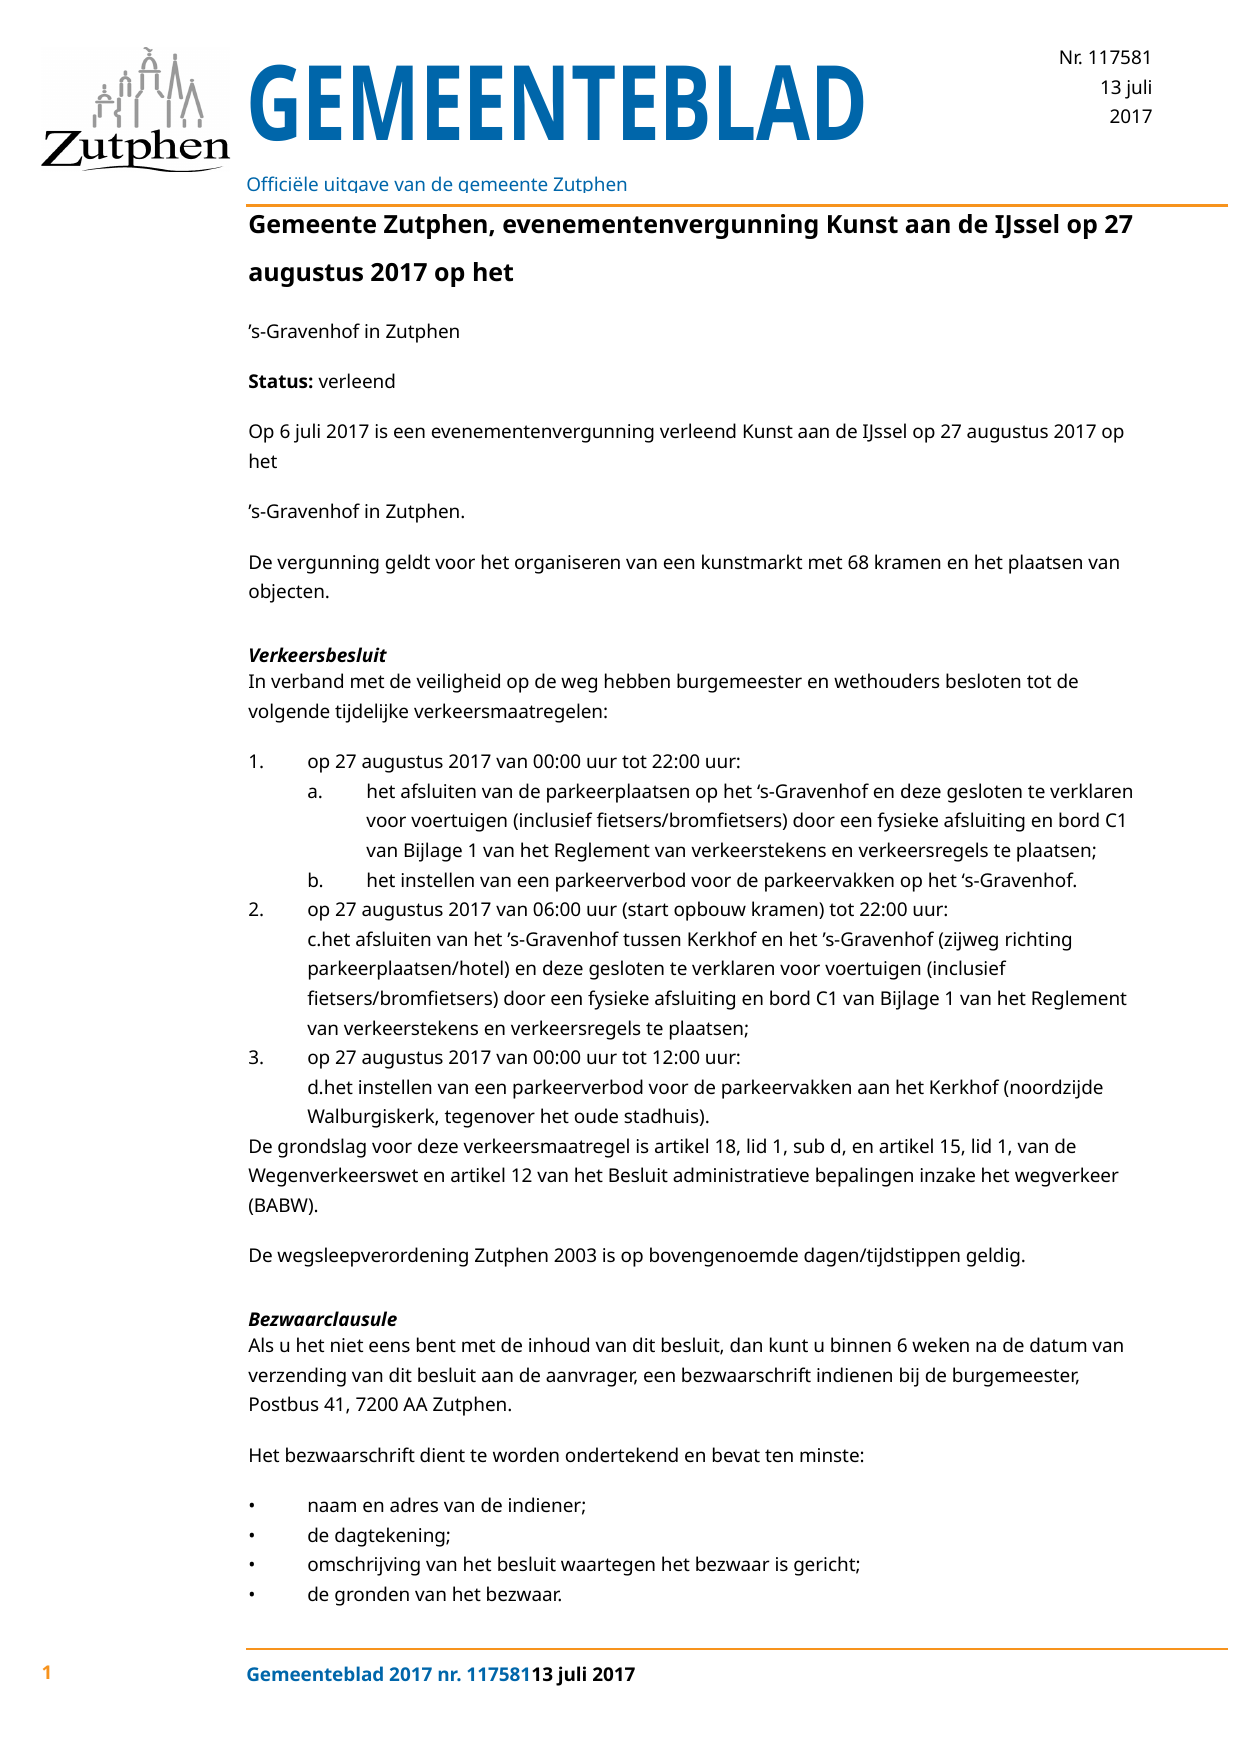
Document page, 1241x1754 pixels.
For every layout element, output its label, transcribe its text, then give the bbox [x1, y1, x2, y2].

list d.het instellen van een parkeerverbod voor de parkeervakken aan het Kerkhof (noordzijde Walburgiskerk, tegenover het oude stadhuis). [248, 1074, 1152, 1129]
text De wegsleepverordening Zutphen 2003 is op bovengenoemde dagen/tijdstippen geldig. [248, 1243, 1152, 1268]
list omschrijving van het besluit waartegen het bezwaar is gericht; [248, 1551, 1152, 1577]
list op 27 augustus 2017 van 06:00 uur (start opbouw kramen) tot 22:00 uur: [248, 896, 1152, 922]
text ’s-Gravenhof in Zutphen [248, 318, 1152, 344]
text Status: verleend [248, 368, 1152, 394]
picture [41, 47, 231, 172]
list de dagtekening; [248, 1522, 1152, 1548]
text In verband met de veiligheid op de weg hebben burgemeester en wethouders besloten tot de volgende tijdelijke verkeersmaatregelen: [248, 668, 1152, 724]
list op 27 augustus 2017 van 00:00 uur tot 12:00 uur: [248, 1044, 1152, 1070]
text Bezwaarclausule [248, 1307, 1152, 1332]
text Gemeente Zutphen, evenementenvergunning Kunst aan de IJssel op 27 augustus 2017 op het [248, 207, 1152, 288]
text Verkeersbesluit [248, 643, 1152, 668]
text Als u het niet eens bent met de inhoud van dit besluit, dan kunt u binnen 6 weken na de datum van verzending van dit besluit aan de aanvrager, een bezwaarschrift indienen bij de burgemeester, Postbus 41, 7200 AA Zutphen. [248, 1332, 1152, 1417]
list de gronden van het bezwaar. [248, 1581, 1152, 1607]
text Het bezwaarschrift dient te worden ondertekend en bevat ten minste: [248, 1442, 1152, 1468]
list op 27 augustus 2017 van 00:00 uur tot 22:00 uur: [248, 748, 1152, 774]
text De grondslag voor deze verkeersmaatregel is artikel 18, lid 1, sub d, en artikel 15, lid 1, van de Wegenverkeerswet en artikel 12 van het Besluit administratieve bepalingen inzake het wegverkeer (BABW). [248, 1133, 1152, 1218]
text De vergunning geldt voor het organiseren van een kunstmarkt met 68 kramen en het plaatsen van objecten. [248, 549, 1152, 604]
text Op 6 juli 2017 is een evenementenvergunning verleend Kunst aan de IJssel op 27 augustus 2017 op het [248, 419, 1152, 474]
list c.het afsluiten van het ’s-Gravenhof tussen Kerkhof en het ’s-Gravenhof (zijweg richting parkeerplaatsen/hotel) en deze gesloten te verklaren voor voertuigen (inclusief fietsers/bromfietsers) door een fysieke afsluiting en bord C1 van Bijlage 1 van het Reglement van verkeerstekens en verkeersregels te plaatsen; [248, 926, 1152, 1040]
list het instellen van een parkeerverbod voor de parkeervakken op het ‘s-Gravenhof. [307, 867, 1152, 892]
list het afsluiten van de parkeerplaatsen op het ‘s-Gravenhof en deze gesloten te verklaren voor voertuigen (inclusief fietsers/bromfietsers) door een fysieke afsluiting en bord C1 van Bijlage 1 van het Reglement van verkeerstekens en verkeersregels te plaatsen; [307, 778, 1152, 863]
text ’s-Gravenhof in Zutphen. [248, 499, 1152, 524]
list naam en adres van de indiener; [248, 1492, 1152, 1518]
